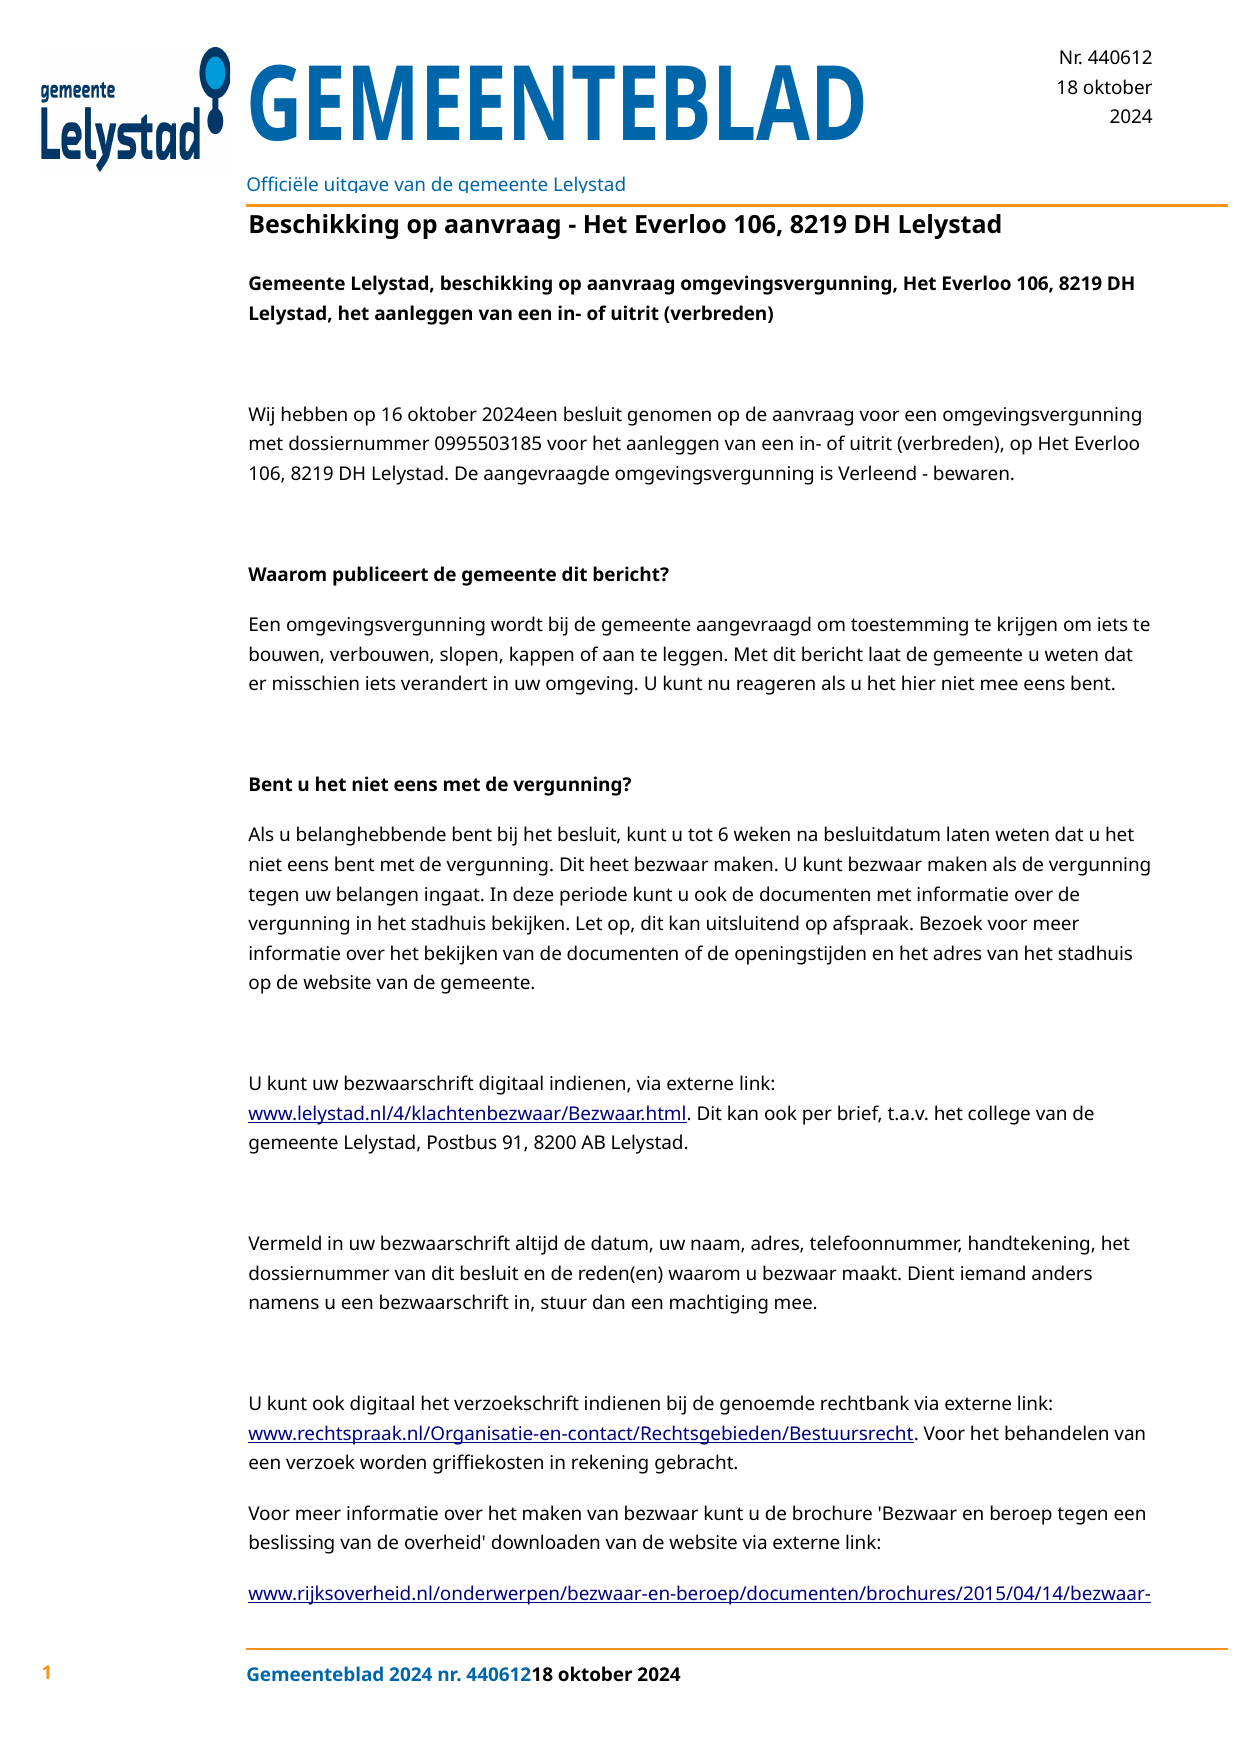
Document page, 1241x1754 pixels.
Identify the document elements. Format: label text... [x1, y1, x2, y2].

text Gemeente Lelystad, beschikking op aanvraag omgevingsvergunning, Het Everloo 106, 8219 DH Lelystad, het aanleggen van een in- of uitrit (verbreden) [248, 270, 1152, 326]
text Wij hebben op 16 oktober 2024een besluit genomen op de aanvraag voor een omgevingsvergunning met dossiernummer 0995503185 voor het aanleggen van een in- of uitrit (verbreden), op Het Everloo 106, 8219 DH Lelystad. De aangevraagde omgevingsvergunning is Verleend - bewaren. [248, 401, 1152, 486]
text U kunt uw bezwaarschrift digitaal indienen, via externe link: www.lelystad.nl/4/klachtenbezwaar/Bezwaar.html. Dit kan ook per brief, t.a.v. het college van de gemeente Lelystad, Postbus 91, 8200 AB Lelystad. [248, 1070, 1152, 1155]
text Bent u het niet eens met de vergunning? [248, 771, 1152, 797]
picture [41, 47, 231, 172]
text Waarom publiceert de gemeente dit bericht? [248, 561, 1152, 586]
text Beschikking op aanvraag - Het Everloo 106, 8219 DH Lelystad [248, 207, 1152, 241]
text Een omgevingsvergunning wordt bij de gemeente aangevraagd om toestemming te krijgen om iets te bouwen, verbouwen, slopen, kappen of aan te leggen. Met dit bericht laat de gemeente u weten dat er misschien iets verandert in uw omgeving. U kunt nu reageren als u het hier niet mee eens bent. [248, 611, 1152, 696]
text U kunt ook digitaal het verzoekschrift indienen bij de genoemde rechtbank via externe link: www.rechtspraak.nl/Organisatie-en-contact/Rechtsgebieden/Bestuursrecht. Voor het behandelen van een verzoek worden griffiekosten in rekening gebracht. [248, 1390, 1152, 1475]
text Vermeld in uw bezwaarschrift altijd de datum, uw naam, adres, telefoonnummer, handtekening, het dossiernummer van dit besluit en de reden(en) waarom u bezwaar maakt. Dient iemand anders namens u een bezwaarschrift in, stuur dan een machtiging mee. [248, 1230, 1152, 1315]
text www.rijksoverheid.nl/onderwerpen/bezwaar-en-beroep/documenten/brochures/2015/04/14/bezwaar- [248, 1580, 1152, 1606]
text Als u belanghebbende bent bij het besluit, kunt u tot 6 weken na besluitdatum laten weten dat u het niet eens bent met de vergunning. Dit heet bezwaar maken. U kunt bezwaar maken als de vergunning tegen uw belangen ingaat. In deze periode kunt u ook de documenten met informatie over de vergunning in het stadhuis bekijken. Let op, dit kan uitsluitend op afspraak. Bezoek voor meer informatie over het bekijken van de documenten of de openingstijden en het adres van het stadhuis op de website van de gemeente. [248, 822, 1152, 995]
text Voor meer informatie over het maken van bezwaar kunt u de brochure 'Bezwaar en beroep tegen een beslissing van de overheid' downloaden van de website via externe link: [248, 1500, 1152, 1555]
